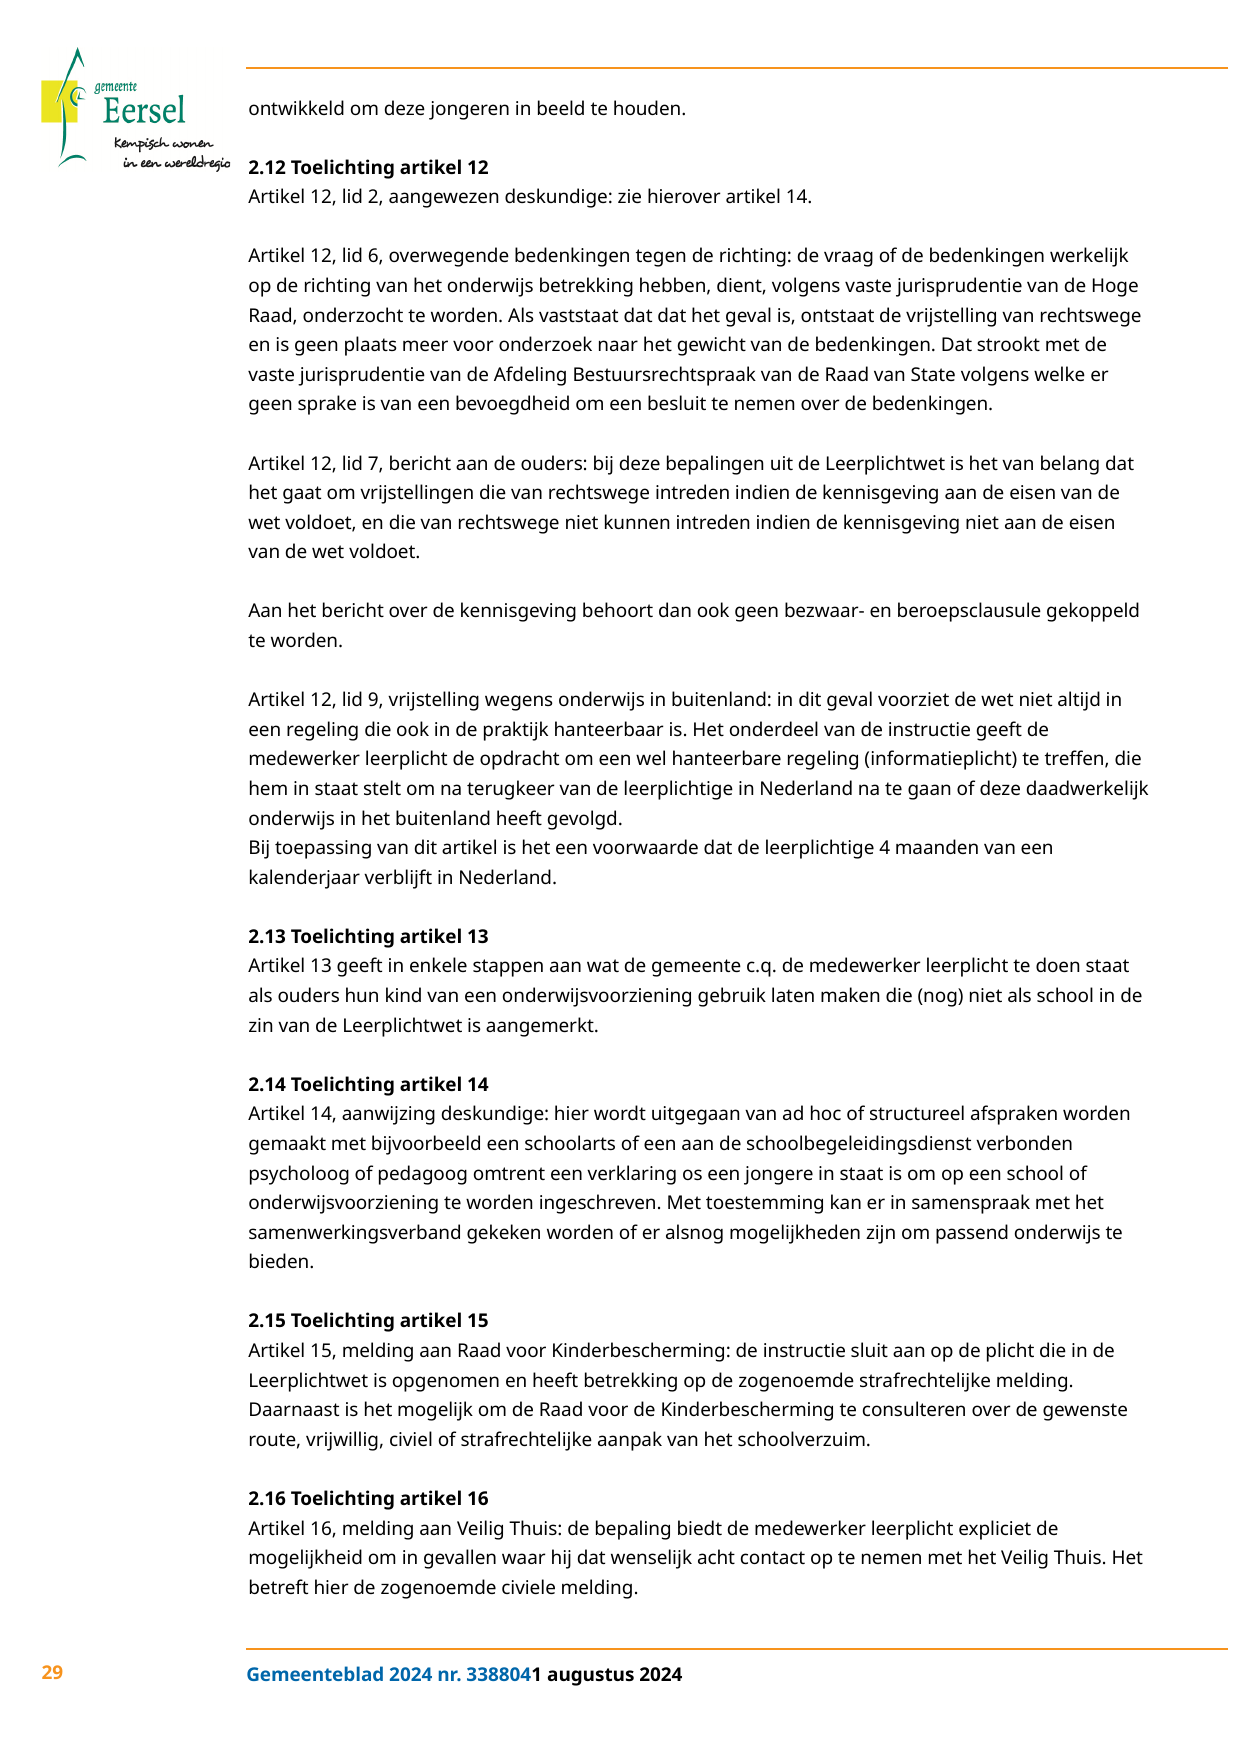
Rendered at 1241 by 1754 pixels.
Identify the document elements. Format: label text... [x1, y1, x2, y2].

text Artikel 14, aanwijzing deskundige: hier wordt uitgegaan van ad hoc of structureel afspraken worden gemaakt met bijvoorbeeld een schoolarts of een aan de schoolbegeleidingsdienst verbonden psycholoog of pedagoog omtrent een verklaring os een jongere in staat is om op een school of onderwijsvoorziening te worden ingeschreven. Met toestemming kan er in samenspraak met het samenwerkingsverband gekeken worden of er alsnog mogelijkheden zijn om passend onderwijs te bieden. [248, 1101, 1152, 1274]
text 2.16 Toelichting artikel 16 [248, 1485, 1152, 1511]
text ontwikkeld om deze jongeren in beeld te houden. [248, 95, 1152, 121]
text Artikel 12, lid 2, aangewezen deskundige: zie hierover artikel 14. [248, 183, 1152, 209]
text 2.14 Toelichting artikel 14 [248, 1071, 1152, 1097]
text Artikel 13 geeft in enkele stappen aan wat de gemeente c.q. de medewerker leerplicht te doen staat als ouders hun kind van een onderwijsvoorziening gebruik laten maken die (nog) niet als school in de zin van de Leerplichtwet is aangemerkt. [248, 953, 1152, 1038]
text 2.15 Toelichting artikel 15 [248, 1308, 1152, 1333]
text Aan het bericht over de kennisgeving behoort dan ook geen bezwaar- en beroepsclausule gekoppeld te worden. [248, 598, 1152, 653]
text Artikel 15, melding aan Raad voor Kinderbescherming: de instructie sluit aan op de plicht die in de Leerplichtwet is opgenomen en heeft betrekking op de zogenoemde strafrechtelijke melding. Daarnaast is het mogelijk om de Raad voor de Kinderbescherming te consulteren over de gewenste route, vrijwillig, civiel of strafrechtelijke aanpak van het schoolverzuim. [248, 1337, 1152, 1452]
text Artikel 16, melding aan Veilig Thuis: de bepaling biedt de medewerker leerplicht expliciet de mogelijkheid om in gevallen waar hij dat wenselijk acht contact op te nemen met het Veilig Thuis. Het betreft hier de zogenoemde civiele melding. [248, 1515, 1152, 1600]
text Artikel 12, lid 9, vrijstelling wegens onderwijs in buitenland: in dit geval voorziet de wet niet altijd in een regeling die ook in de praktijk hanteerbaar is. Het onderdeel van de instructie geeft de medewerker leerplicht de opdracht om een wel hanteerbare regeling (informatieplicht) te treffen, die hem in staat stelt om na terugkeer van de leerplichtige in Nederland na te gaan of deze daadwerkelijk onderwijs in het buitenland heeft gevolgd. [248, 686, 1152, 831]
text Artikel 12, lid 6, overwegende bedenkingen tegen de richting: de vraag of de bedenkingen werkelijk op de richting van het onderwijs betrekking hebben, dient, volgens vaste jurisprudentie van de Hoge Raad, onderzocht te worden. Als vaststaat dat dat het geval is, ontstaat de vrijstelling van rechtswege en is geen plaats meer voor onderzoek naar het gewicht van de bedenkingen. Dat strookt met de vaste jurisprudentie van de Afdeling Bestuursrechtspraak van de Raad van State volgens welke er geen sprake is van een bevoegdheid om een besluit te nemen over de bedenkingen. [248, 243, 1152, 416]
text Artikel 12, lid 7, bericht aan de ouders: bij deze bepalingen uit de Leerplichtwet is het van belang dat het gaat om vrijstellingen die van rechtswege intreden indien de kennisgeving aan de eisen van de wet voldoet, en die van rechtswege niet kunnen intreden indien de kennisgeving niet aan de eisen van de wet voldoet. [248, 450, 1152, 564]
text 2.12 Toelichting artikel 12 [248, 154, 1152, 180]
picture [41, 47, 231, 172]
text Bij toepassing van dit artikel is het een voorwaarde dat de leerplichtige 4 maanden van een kalenderjaar verblijft in Nederland. [248, 834, 1152, 890]
text 2.13 Toelichting artikel 13 [248, 923, 1152, 949]
